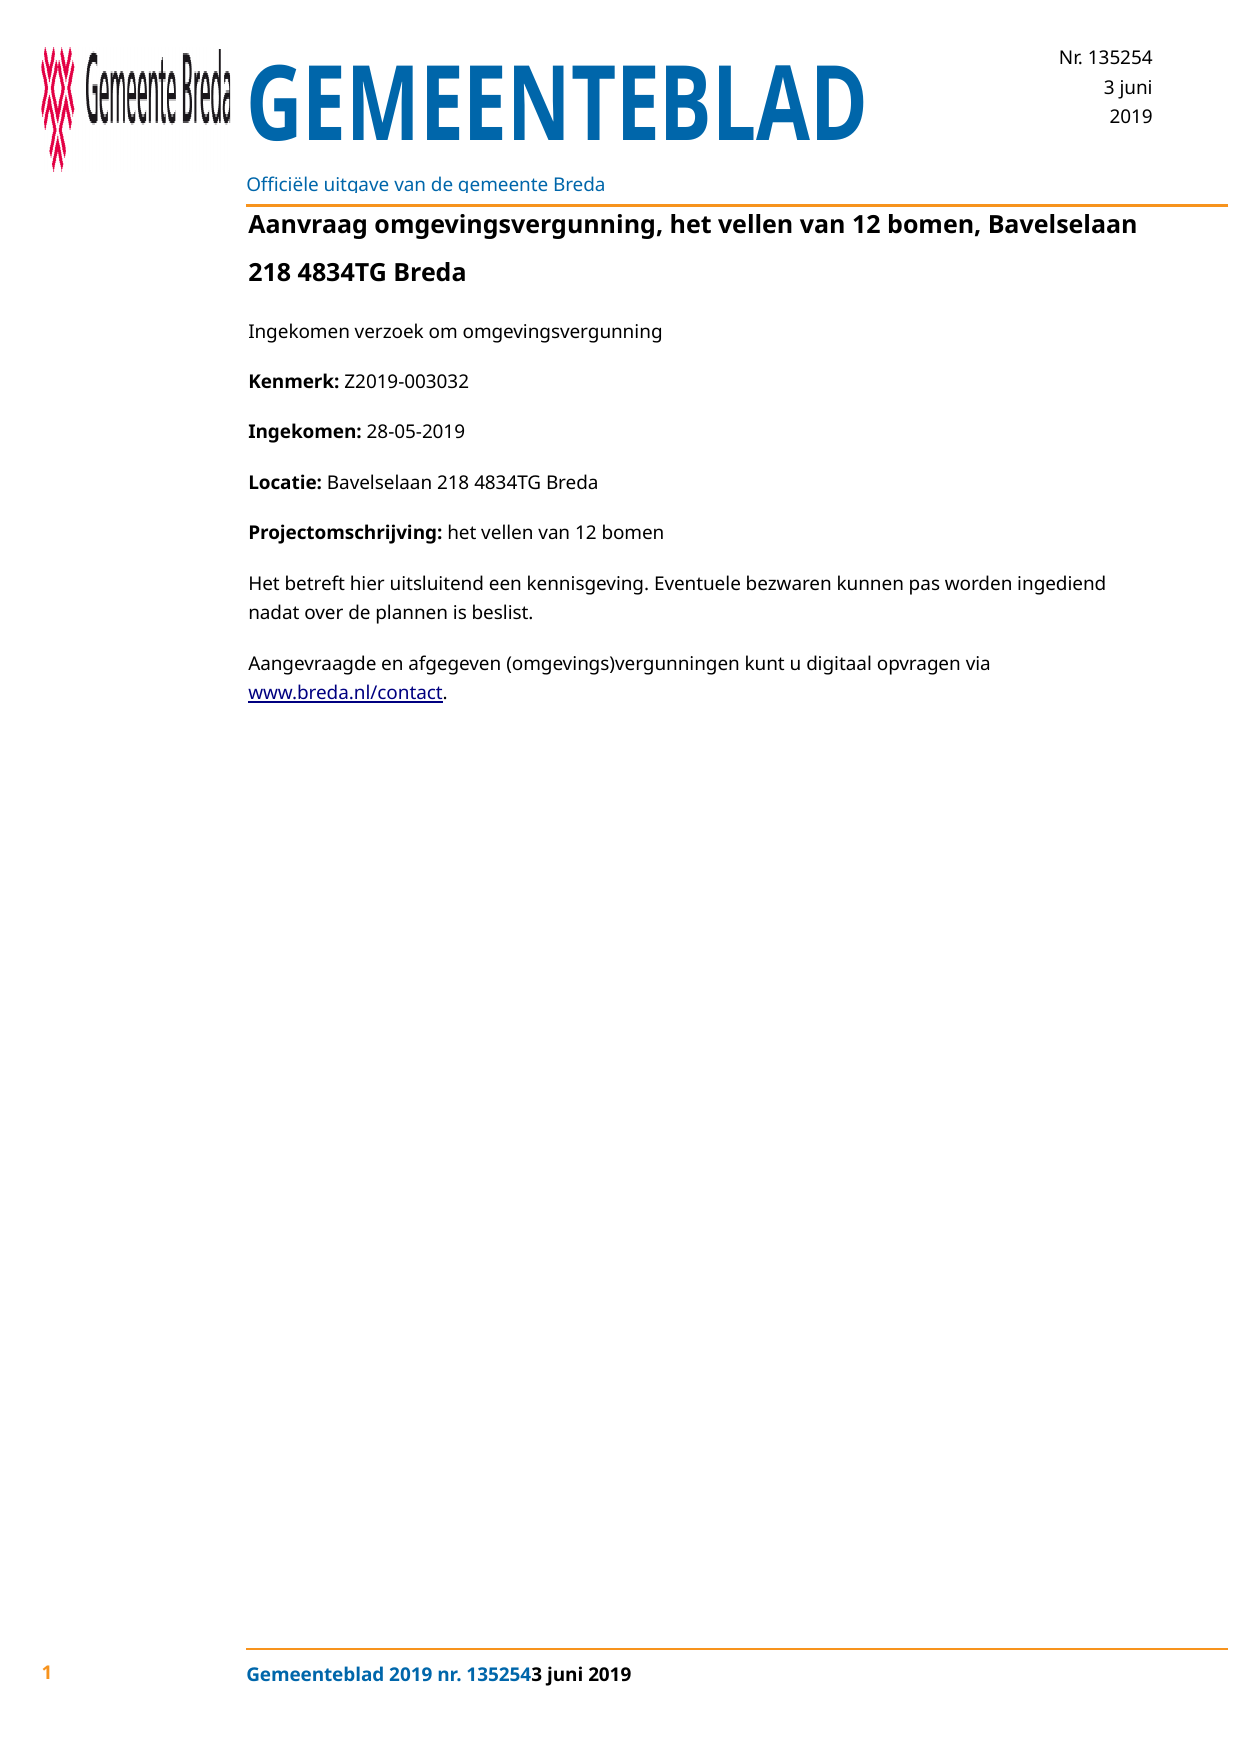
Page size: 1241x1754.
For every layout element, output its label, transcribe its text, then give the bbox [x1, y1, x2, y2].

text Kenmerk: Z2019-003032 [248, 368, 1152, 394]
text Projectomschrijving: het vellen van 12 bomen [248, 519, 1152, 545]
text Aanvraag omgevingsvergunning, het vellen van 12 bomen, Bavelselaan 218 4834TG Breda [248, 207, 1152, 288]
picture [41, 47, 231, 172]
text Het betreft hier uitsluitend een kennisgeving. Eventuele bezwaren kunnen pas worden ingediend nadat over de plannen is beslist. [248, 570, 1152, 625]
text Ingekomen verzoek om omgevingsvergunning [248, 318, 1152, 344]
text Locatie: Bavelselaan 218 4834TG Breda [248, 469, 1152, 495]
text Ingekomen: 28-05-2019 [248, 419, 1152, 444]
text Aangevraagde en afgegeven (omgevings)vergunningen kunt u digitaal opvragen via www.breda.nl/contact. [248, 650, 1152, 705]
